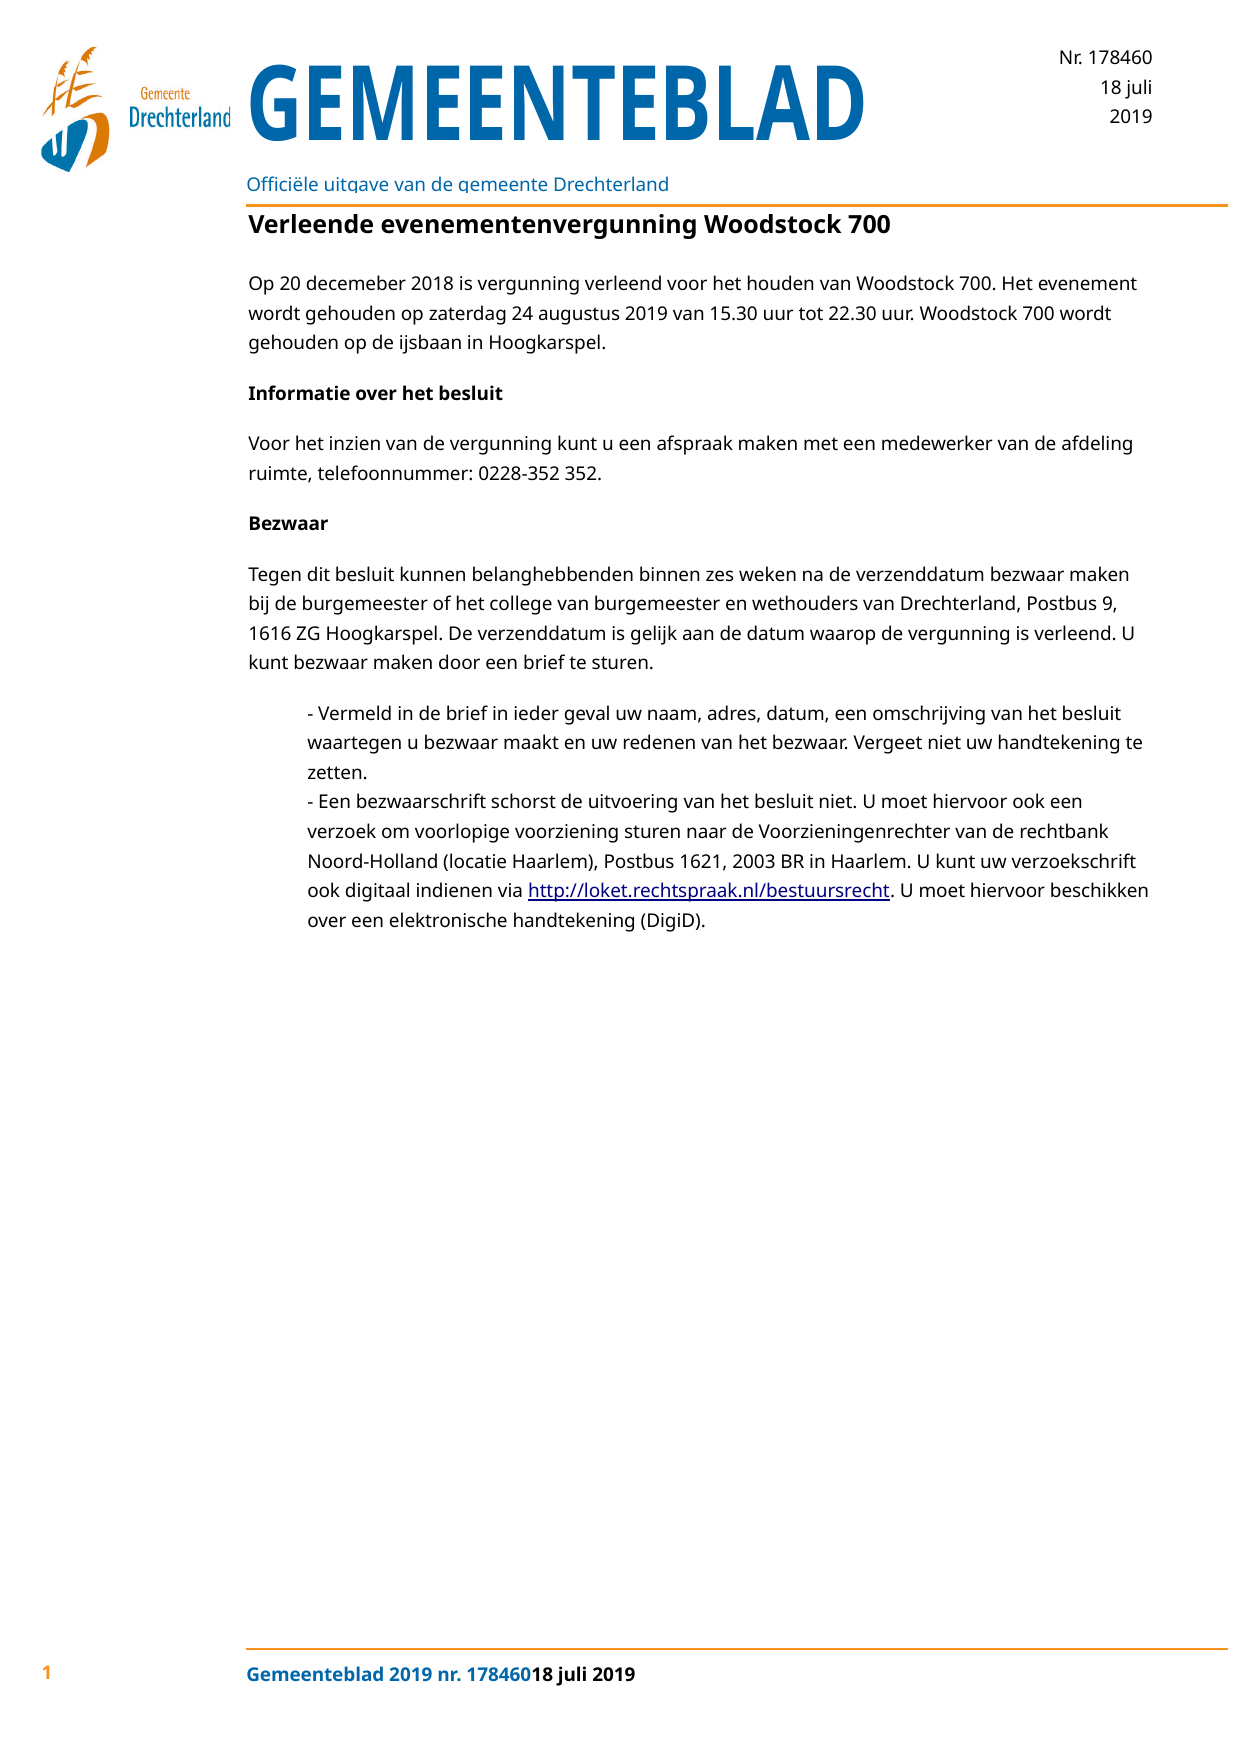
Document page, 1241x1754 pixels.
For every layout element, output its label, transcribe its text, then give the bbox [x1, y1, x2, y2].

list - Een bezwaarschrift schorst de uitvoering van het besluit niet. U moet hiervoor ook een verzoek om voorlopige voorziening sturen naar de Voorzieningenrechter van de rechtbank Noord-Holland (locatie Haarlem), Postbus 1621, 2003 BR in Haarlem. U kunt uw verzoekschrift ook digitaal indienen via http://loket.rechtspraak.nl/bestuursrecht. U moet hiervoor beschikken over een elektronische handtekening (DigiD). [248, 789, 1152, 933]
text Op 20 decemeber 2018 is vergunning verleend voor het houden van Woodstock 700. Het evenement wordt gehouden op zaterdag 24 augustus 2019 van 15.30 uur tot 22.30 uur. Woodstock 700 wordt gehouden op de ijsbaan in Hoogkarspel. [248, 270, 1152, 355]
picture [226, 115, 231, 124]
picture [41, 47, 231, 172]
text Informatie over het besluit [248, 380, 1152, 406]
text Tegen dit besluit kunnen belanghebbenden binnen zes weken na de verzenddatum bezwaar maken bij de burgemeester of het college van burgemeester en wethouders van Drechterland, Postbus 9, 1616 ZG Hoogkarspel. De verzenddatum is gelijk aan de datum waarop de vergunning is verleend. U kunt bezwaar maken door een brief te sturen. [248, 561, 1152, 675]
text Verleende evenementenvergunning Woodstock 700 [248, 207, 1152, 241]
list - Vermeld in de brief in ieder geval uw naam, adres, datum, een omschrijving van het besluit waartegen u bezwaar maakt en uw redenen van het bezwaar. Vergeet niet uw handtekening te zetten. [248, 700, 1152, 785]
text Voor het inzien van de vergunning kunt u een afspraak maken met een medewerker van de afdeling ruimte, telefoonnummer: 0228-352 352. [248, 430, 1152, 486]
picture [41, 158, 64, 172]
text Bezwaar [248, 510, 1152, 536]
